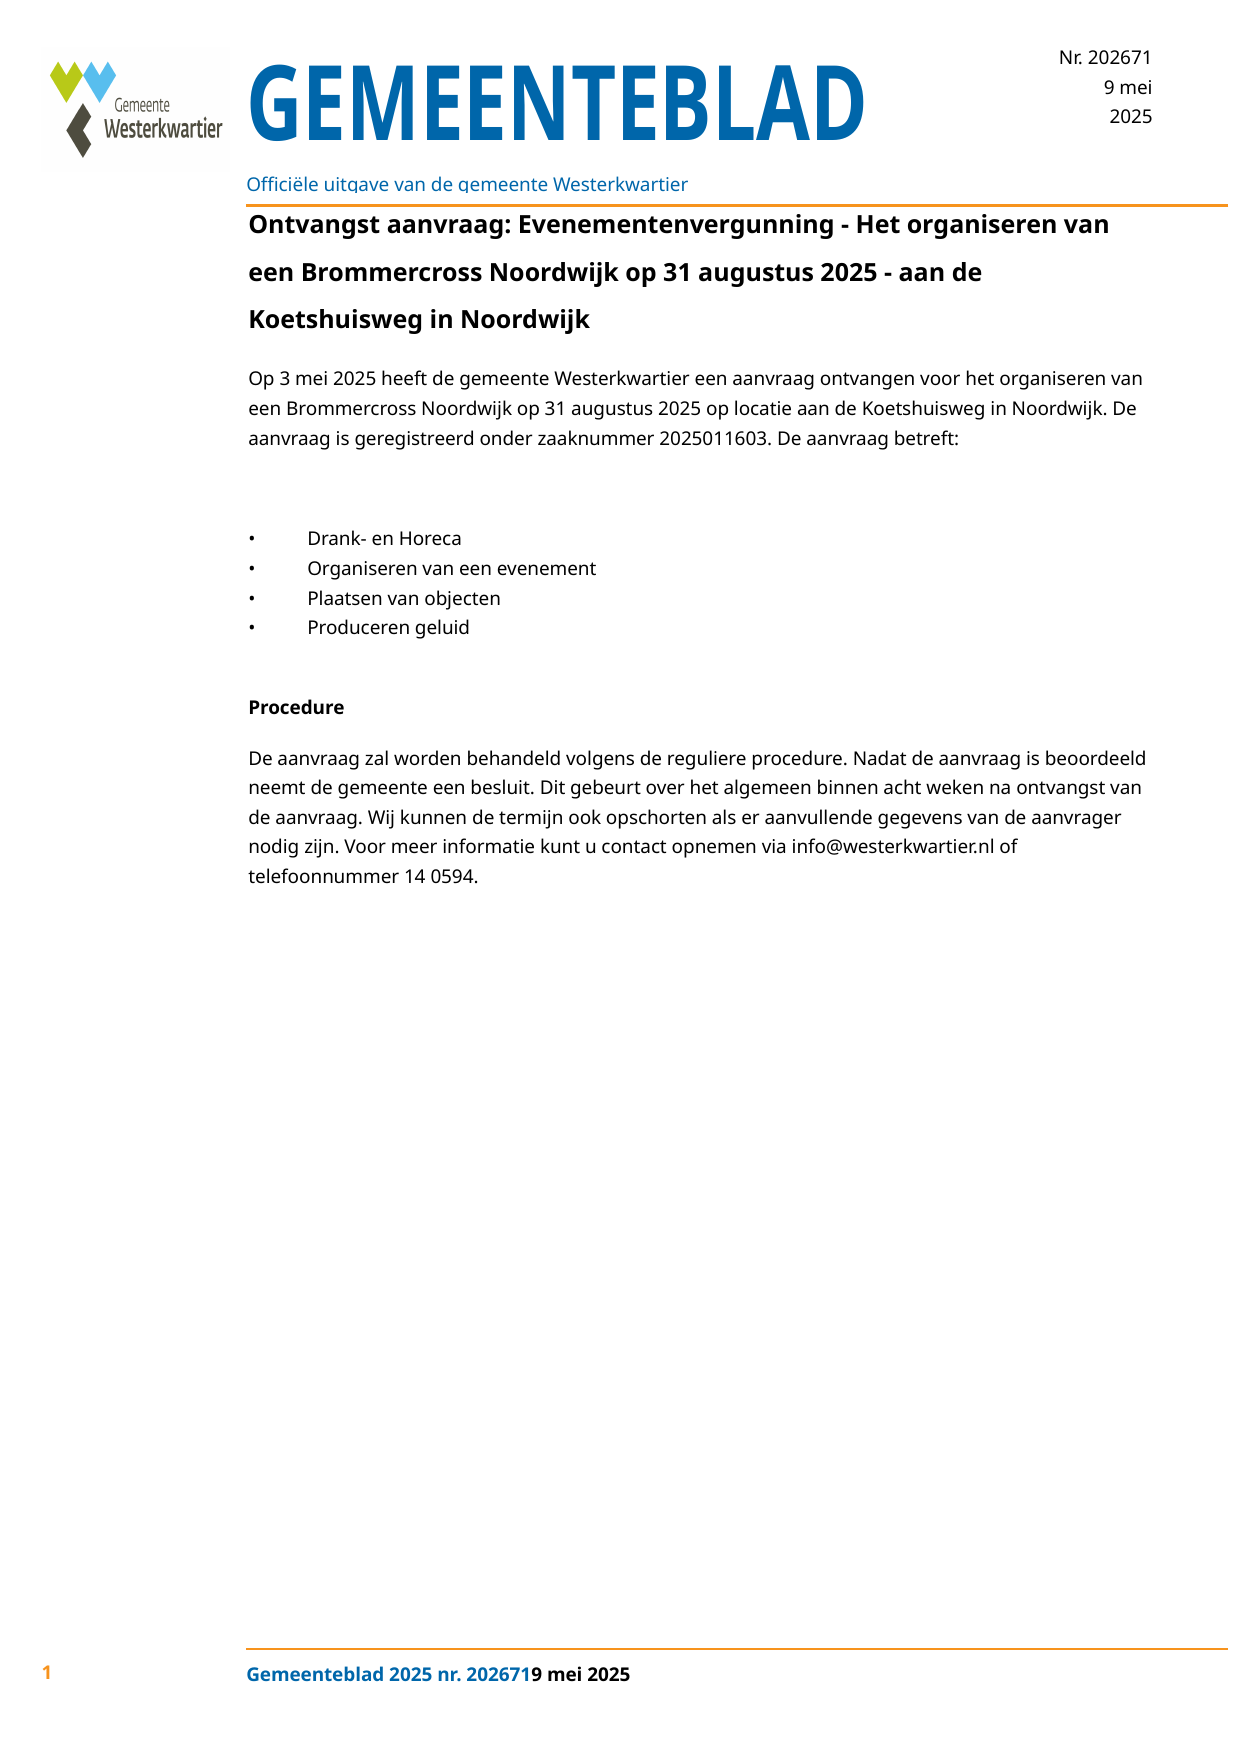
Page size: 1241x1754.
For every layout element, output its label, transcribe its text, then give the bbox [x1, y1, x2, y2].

list Drank- en Horeca [248, 526, 1152, 551]
list Organiseren van een evenement [248, 555, 1152, 581]
text Ontvangst aanvraag: Evenementenvergunning - Het organiseren van een Brommercross Noordwijk op 31 augustus 2025 - aan de Koetshuisweg in Noordwijk [248, 207, 1152, 336]
picture [41, 47, 231, 172]
text De aanvraag zal worden behandeld volgens de reguliere procedure. Nadat de aanvraag is beoordeeld neemt de gemeente een besluit. Dit gebeurt over het algemeen binnen acht weken na ontvangst van de aanvraag. Wij kunnen de termijn ook opschorten als er aanvullende gegevens van de aanvrager nodig zijn. Voor meer informatie kunt u contact opnemen via info@westerkwartier.nl of telefoonnummer 14 0594. [248, 745, 1152, 889]
text Procedure [248, 694, 1152, 720]
list Plaatsen van objecten [248, 585, 1152, 610]
list Produceren geluid [248, 614, 1152, 640]
text Op 3 mei 2025 heeft de gemeente Westerkwartier een aanvraag ontvangen voor het organiseren van een Brommercross Noordwijk op 31 augustus 2025 op locatie aan de Koetshuisweg in Noordwijk. De aanvraag is geregistreerd onder zaaknummer 2025011603. De aanvraag betreft: [248, 366, 1152, 450]
